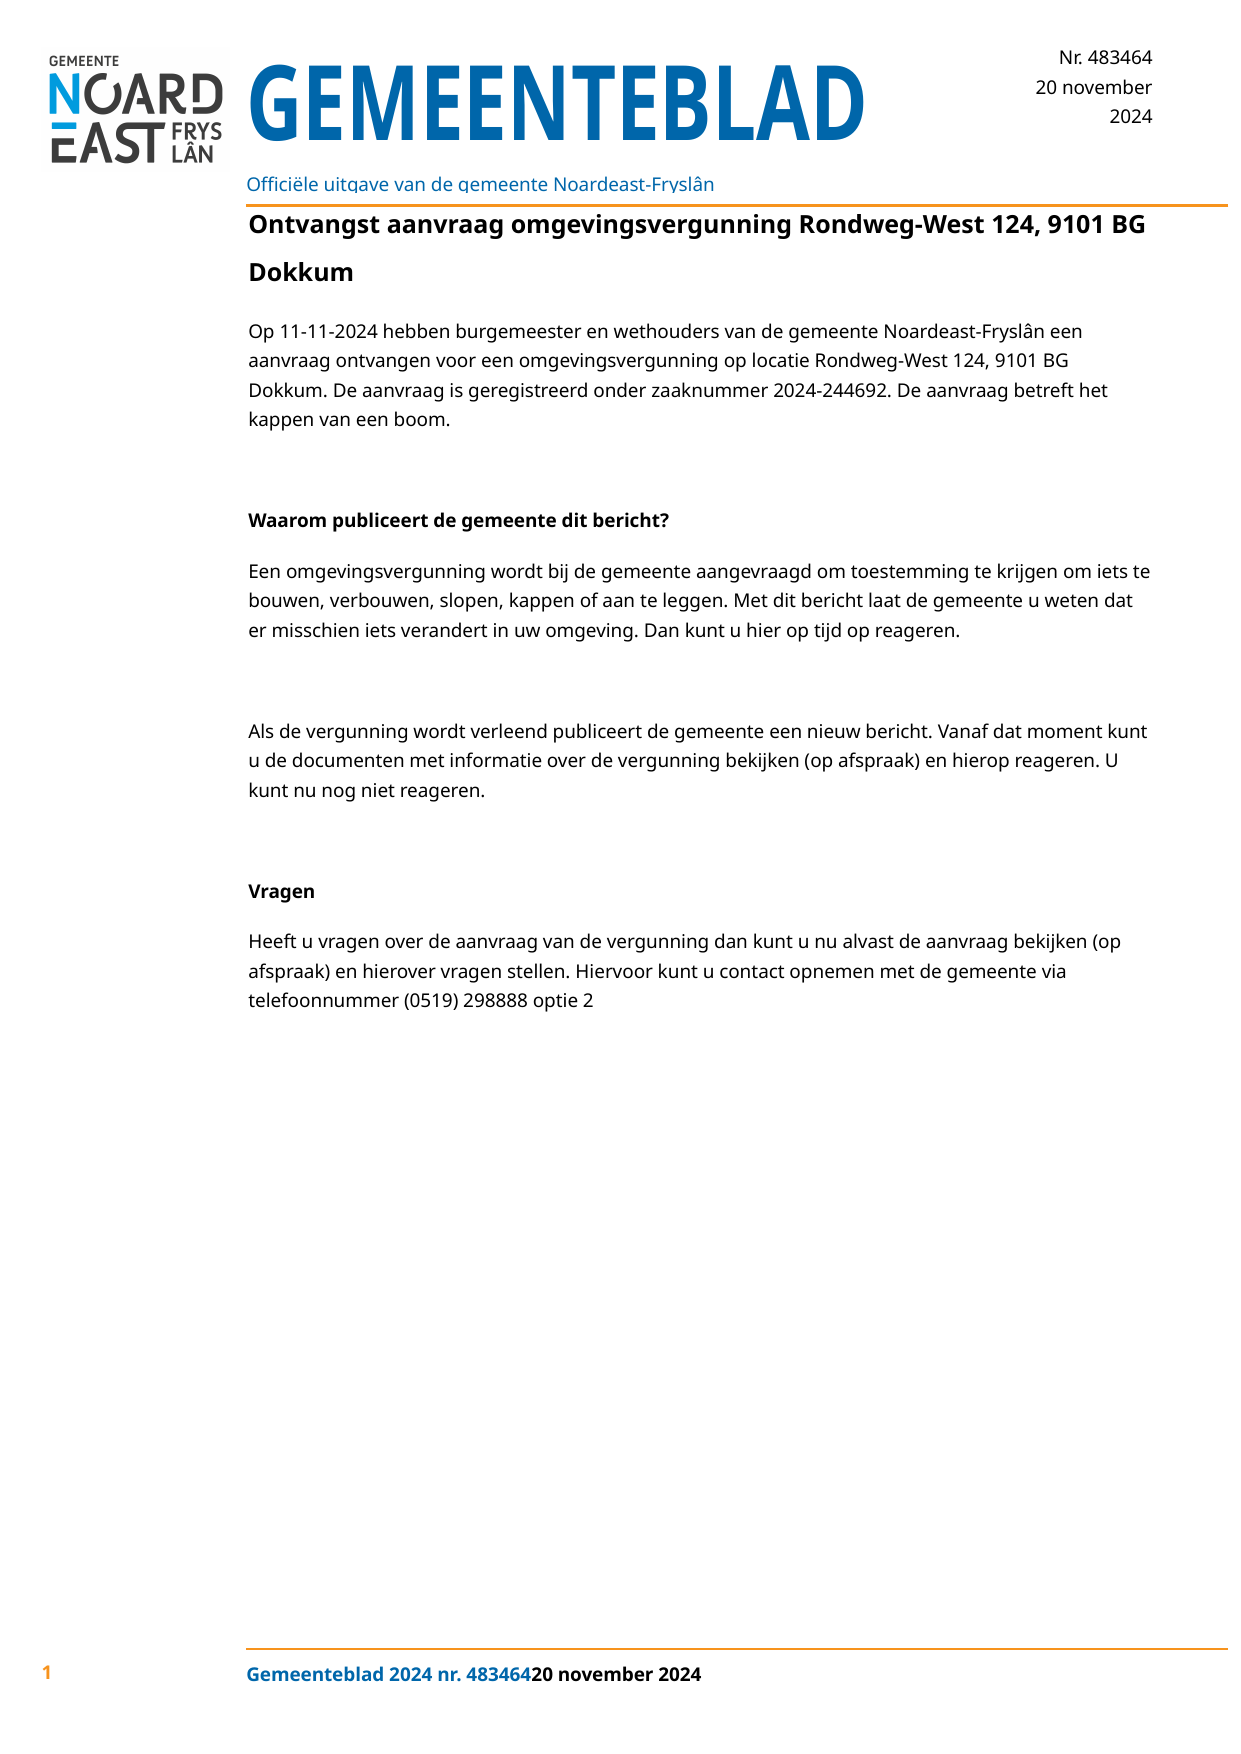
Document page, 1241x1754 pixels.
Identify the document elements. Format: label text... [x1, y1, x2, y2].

picture [41, 47, 231, 172]
text Heeft u vragen over de aanvraag van de vergunning dan kunt u nu alvast de aanvraag bekijken (op afspraak) en hierover vragen stellen. Hiervoor kunt u contact opnemen met de gemeente via telefoonnummer (0519) 298888 optie 2 [248, 928, 1152, 1013]
text Op 11-11-2024 hebben burgemeester en wethouders van de gemeente Noardeast-Fryslân een aanvraag ontvangen voor een omgevingsvergunning op locatie Rondweg-West 124, 9101 BG Dokkum. De aanvraag is geregistreerd onder zaaknummer 2024-244692. De aanvraag betreft het kappen van een boom. [248, 318, 1152, 432]
text Een omgevingsvergunning wordt bij de gemeente aangevraagd om toestemming te krijgen om iets te bouwen, verbouwen, slopen, kappen of aan te leggen. Met dit bericht laat de gemeente u weten dat er misschien iets verandert in uw omgeving. Dan kunt u hier op tijd op reageren. [248, 558, 1152, 643]
text Als de vergunning wordt verleend publiceert de gemeente een nieuw bericht. Vanaf dat moment kunt u de documenten met informatie over de vergunning bekijken (op afspraak) en hierop reageren. U kunt nu nog niet reageren. [248, 718, 1152, 803]
text Ontvangst aanvraag omgevingsvergunning Rondweg-West 124, 9101 BG Dokkum [248, 207, 1152, 288]
text Waarom publiceert de gemeente dit bericht? [248, 507, 1152, 533]
text Vragen [248, 878, 1152, 904]
